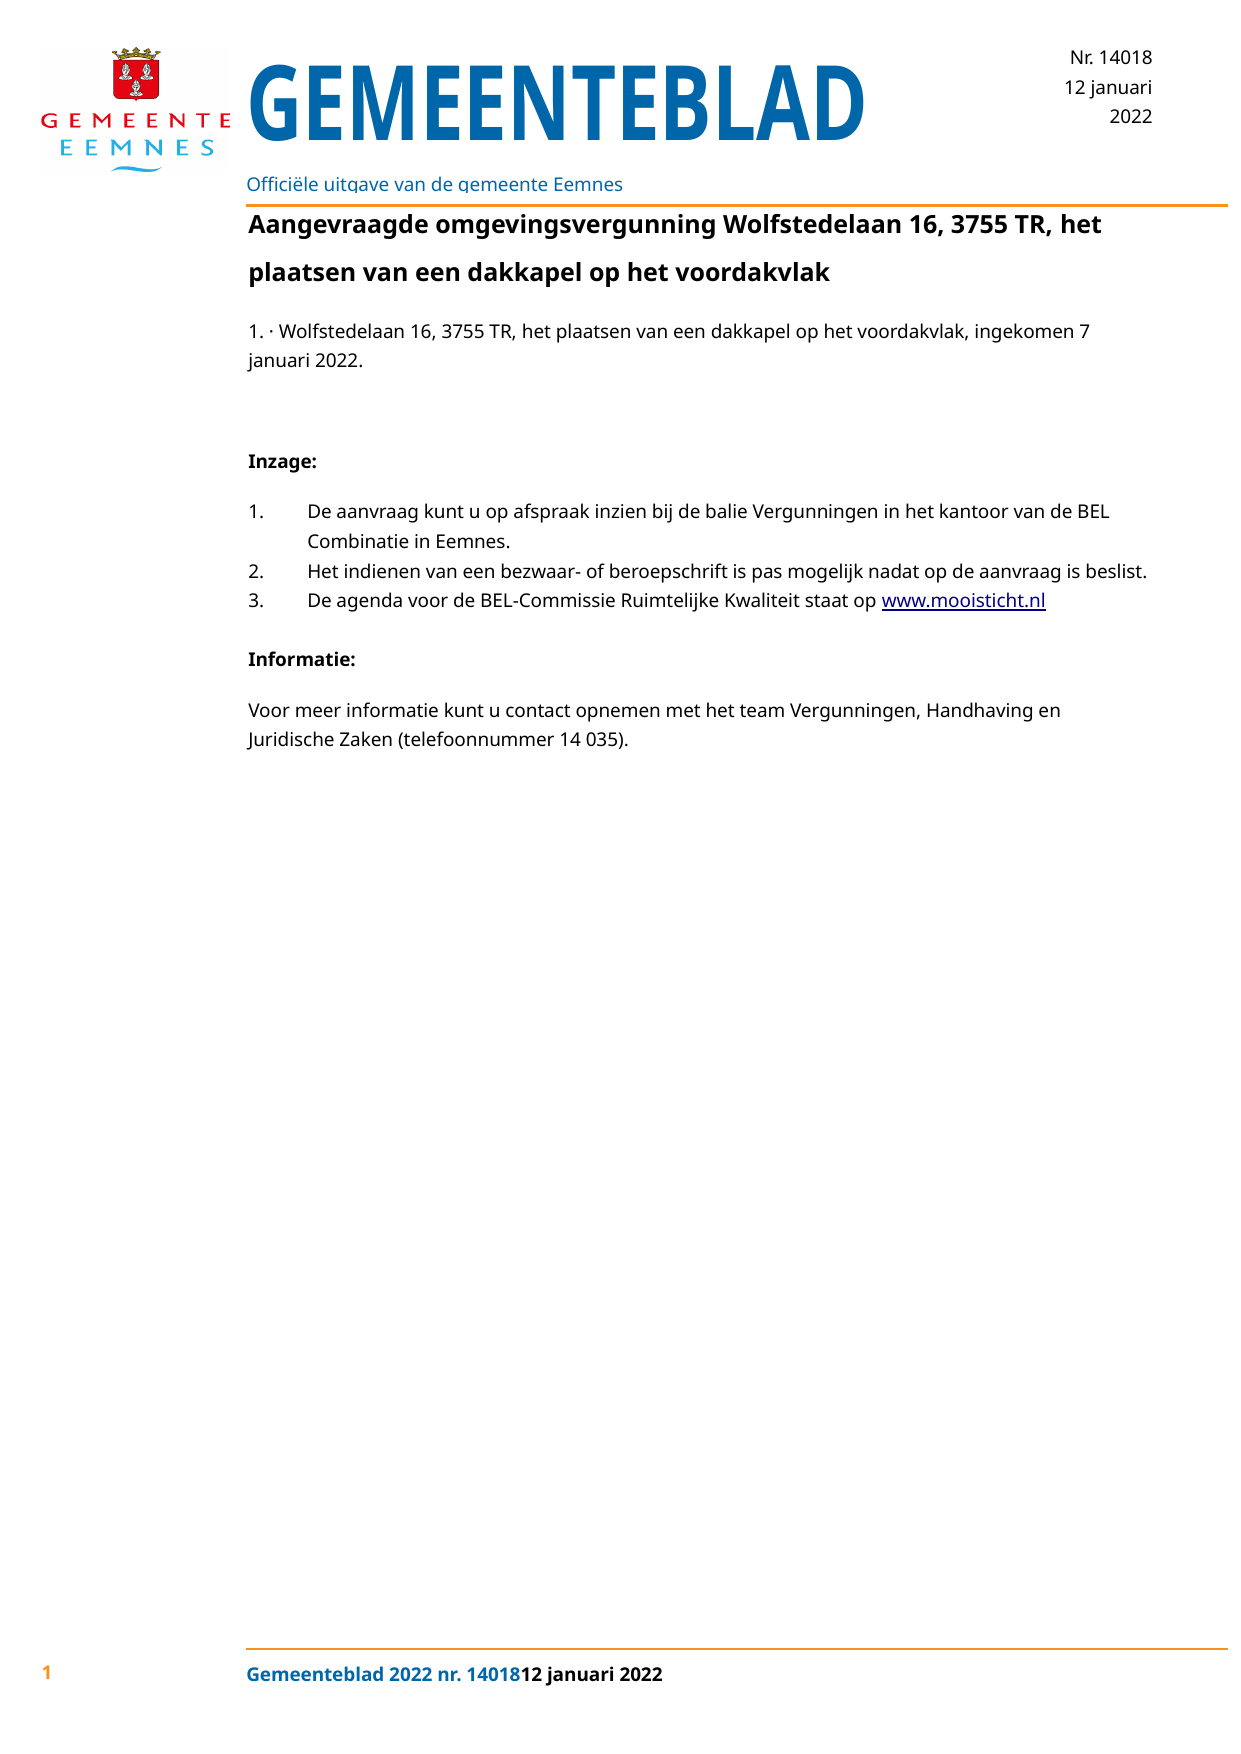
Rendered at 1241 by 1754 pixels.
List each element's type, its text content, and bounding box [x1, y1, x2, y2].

text Voor meer informatie kunt u contact opnemen met het team Vergunningen, Handhaving en Juridische Zaken (telefoonnummer 14 035). [248, 697, 1152, 752]
text 1. · Wolfstedelaan 16, 3755 TR, het plaatsen van een dakkapel op het voordakvlak, ingekomen 7 januari 2022. [248, 318, 1152, 373]
text Informatie: [248, 647, 1152, 672]
text Inzage: [248, 448, 1152, 474]
list De agenda voor de BEL-Commissie Ruimtelijke Kwaliteit staat op www.mooisticht.nl [248, 587, 1152, 613]
list De aanvraag kunt u op afspraak inzien bij de balie Vergunningen in het kantoor van de BEL Combinatie in Eemnes. [248, 499, 1152, 554]
text Aangevraagde omgevingsvergunning Wolfstedelaan 16, 3755 TR, het plaatsen van een dakkapel op het voordakvlak [248, 207, 1152, 288]
list Het indienen van een bezwaar- of beroepschrift is pas mogelijk nadat op de aanvraag is beslist. [248, 558, 1152, 584]
picture [41, 47, 231, 172]
